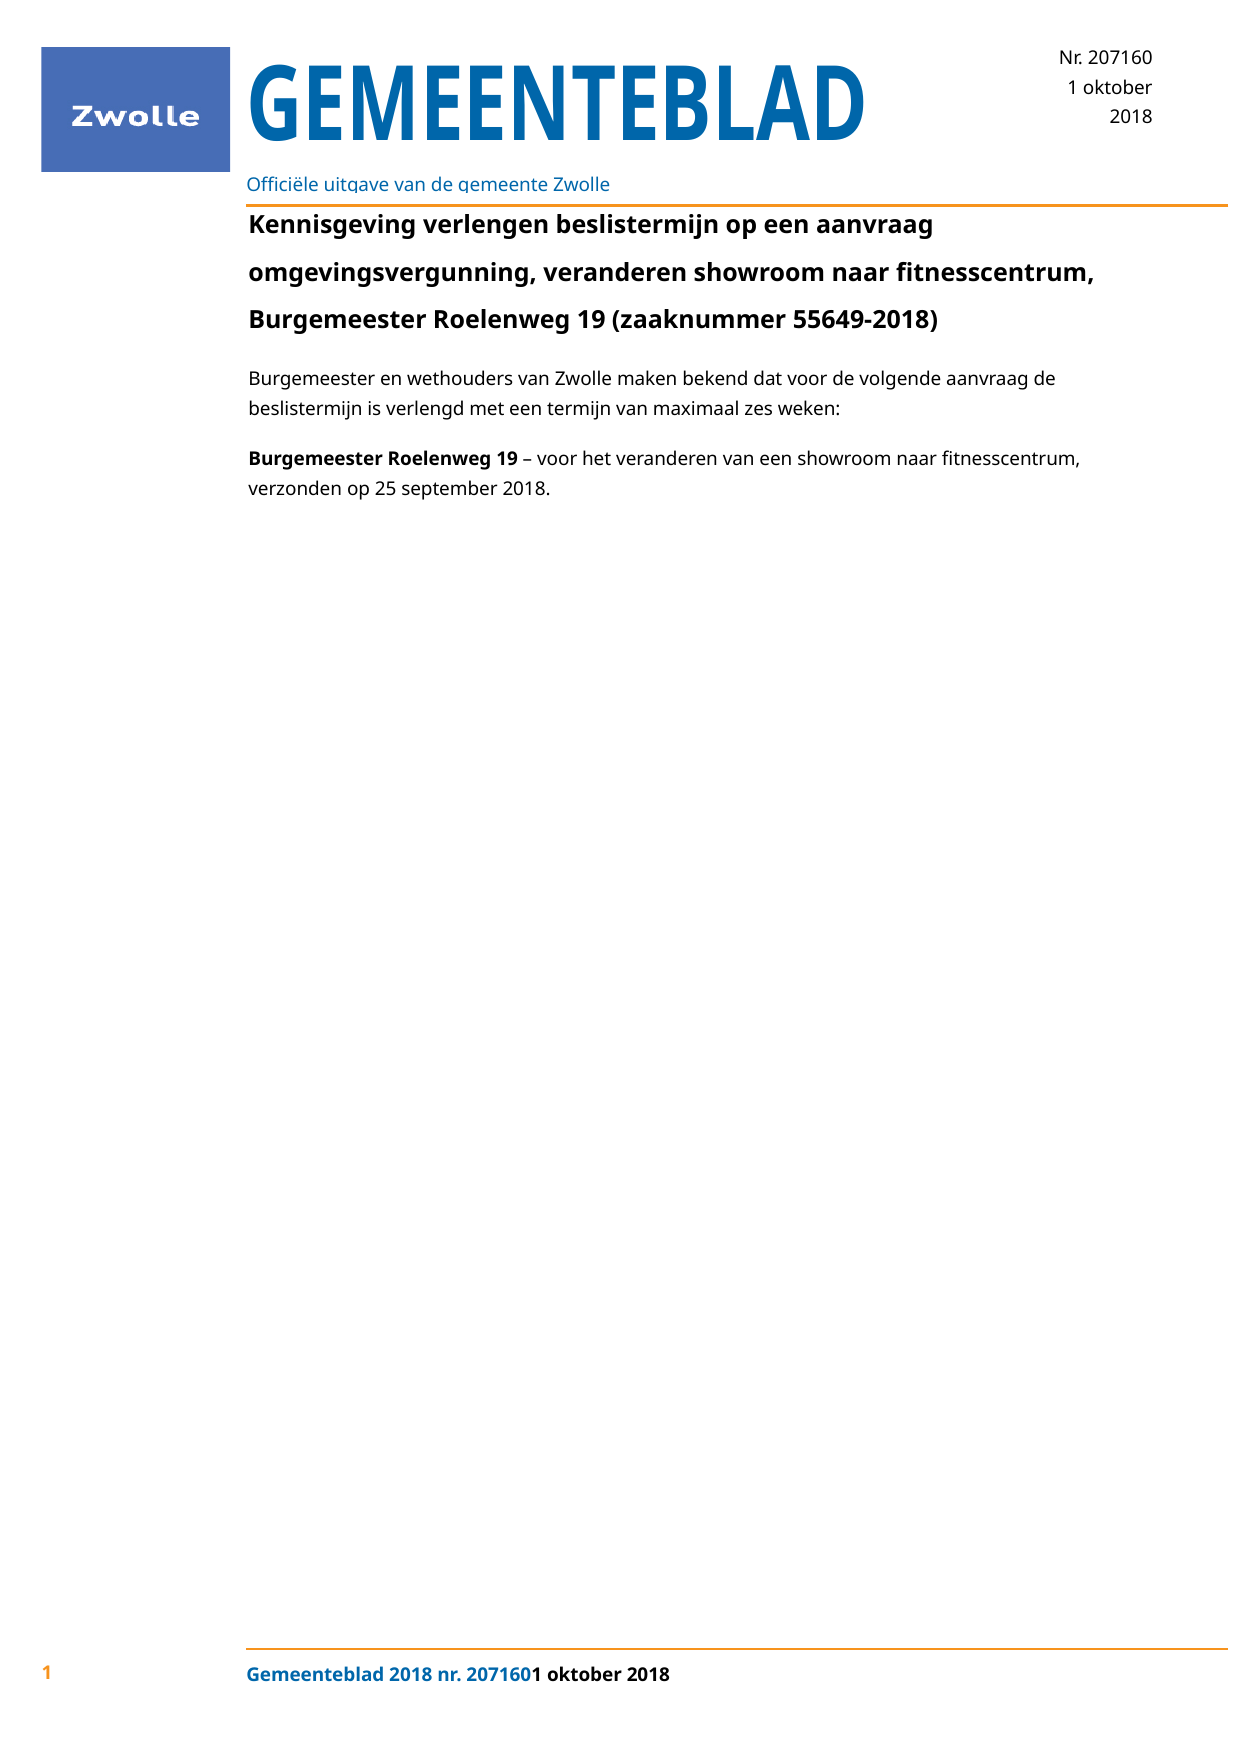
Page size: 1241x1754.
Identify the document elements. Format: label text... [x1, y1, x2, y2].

text Burgemeester Roelenweg 19 – voor het veranderen van een showroom naar fitnesscentrum, verzonden op 25 september 2018. [248, 446, 1152, 501]
text Kennisgeving verlengen beslistermijn op een aanvraag omgevingsvergunning, veranderen showroom naar fitnesscentrum, Burgemeester Roelenweg 19 (zaaknummer 55649-2018) [248, 207, 1152, 336]
text Burgemeester en wethouders van Zwolle maken bekend dat voor de volgende aanvraag de beslistermijn is verlengd met een termijn van maximaal zes weken: [248, 366, 1152, 421]
picture [41, 47, 231, 172]
